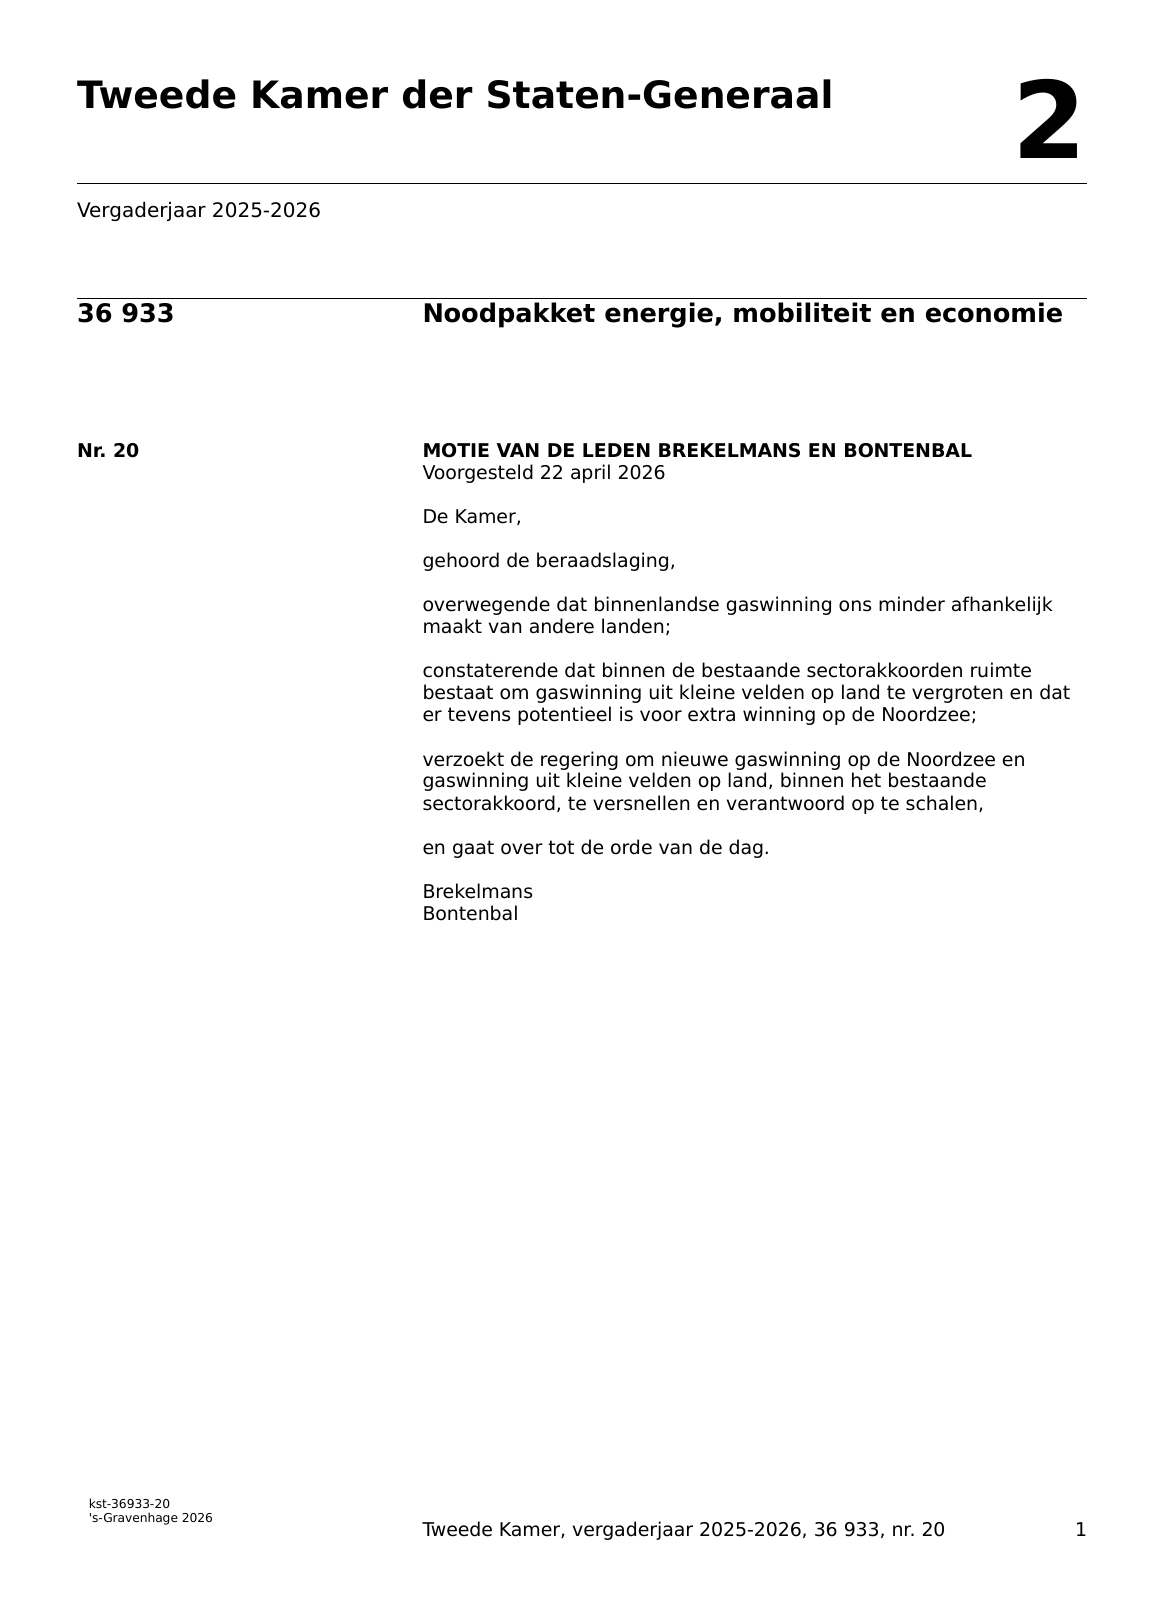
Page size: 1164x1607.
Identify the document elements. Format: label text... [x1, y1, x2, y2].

table_header 2 [886, 59, 1087, 183]
text 's-Gravenhage 2026 [88, 1511, 323, 1525]
table_cell Vergaderjaar 2025-2026 [77, 184, 1087, 298]
text gehoord de beraadslaging, [422, 550, 1087, 572]
text kst-36933-20 [88, 1497, 323, 1511]
text Bontenbal [422, 903, 1087, 925]
table_header Tweede Kamer der Staten-Generaal [77, 59, 886, 183]
text verzoekt de regering om nieuwe gaswinning op de Noordzee en gaswinning uit kleine velden op land, binnen het bestaande sectorakkoord, te versnellen en verantwoord op te schalen, [422, 748, 1087, 814]
text Brekelmans [422, 881, 1087, 903]
text constaterende dat binnen de bestaande sectorakkoorden ruimte bestaat om gaswinning uit kleine velden op land te vergroten en dat er tevens potentieel is voor extra winning op de Noordzee; [422, 660, 1087, 726]
subtitle 36 933 Noodpakket energie, mobiliteit en economie [77, 299, 1087, 329]
subtitle Nr. 20 MOTIE VAN DE LEDEN BREKELMANS EN BONTENBAL [77, 440, 1087, 462]
text en gaat over tot de orde van de dag. [422, 837, 1087, 858]
text De Kamer, [422, 506, 1087, 528]
text overwegende dat binnenlandse gaswinning ons minder afhankelijk maakt van andere landen; [422, 594, 1087, 638]
text Voorgesteld 22 april 2026 [422, 462, 1087, 484]
